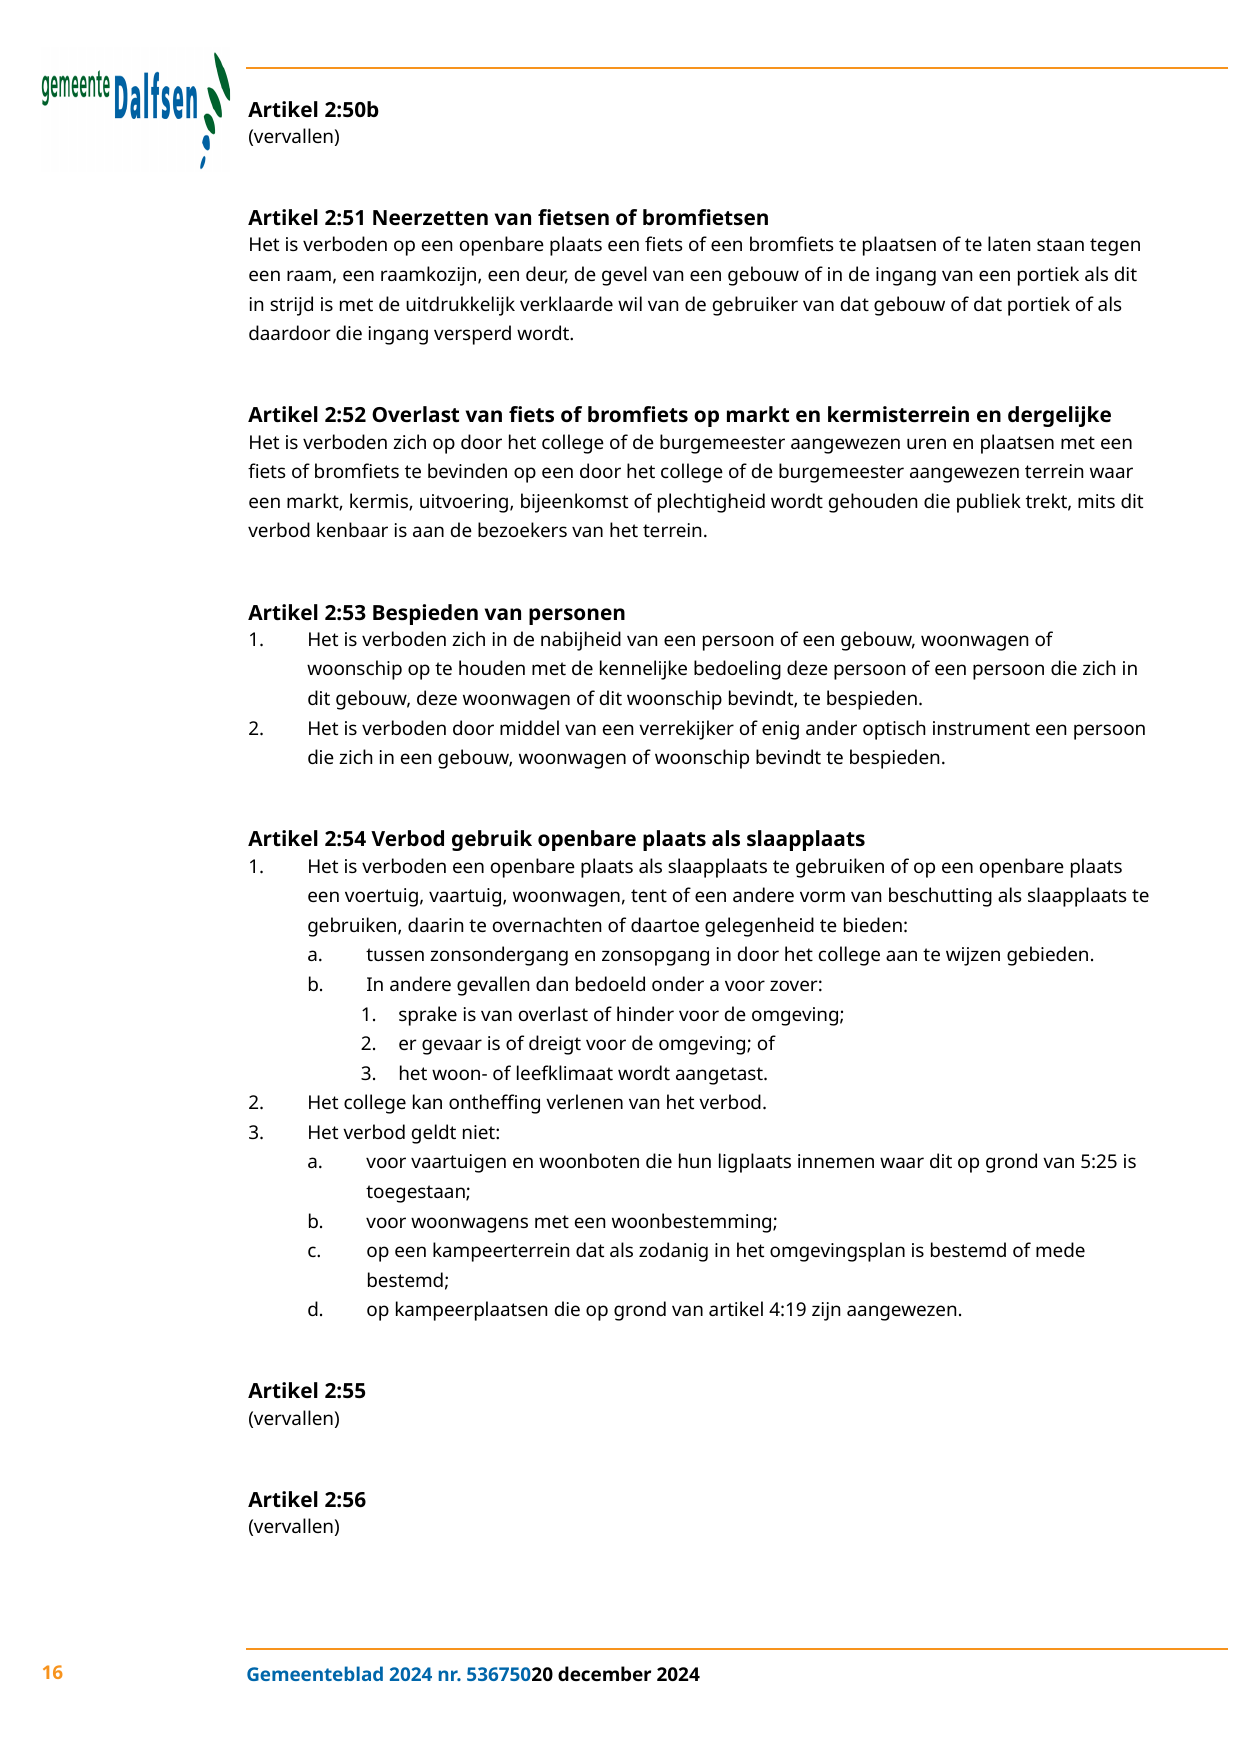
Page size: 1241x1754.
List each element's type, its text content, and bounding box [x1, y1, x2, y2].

text Artikel 2:55 [248, 1377, 1152, 1405]
text Artikel 2:54 Verbod gebruik openbare plaats als slaapplaats [248, 824, 1152, 853]
text Artikel 2:53 Bespieden van personen [248, 598, 1152, 626]
text Het is verboden op een openbare plaats een fiets of een bromfiets te plaatsen of te laten staan tegen een raam, een raamkozijn, een deur, de gevel van een gebouw of in de ingang van een portiek als dit in strijd is met de uitdrukkelijk verklaarde wil van de gebruiker van dat gebouw of dat portiek of als daardoor die ingang versperd wordt. [248, 232, 1152, 346]
text Artikel 2:56 [248, 1485, 1152, 1513]
text Artikel 2:51 Neerzetten van fietsen of bromfietsen [248, 203, 1152, 232]
list voor vaartuigen en woonboten die hun ligplaats innemen waar dit op grond van 5:25 is toegestaan; [307, 1149, 1152, 1204]
list tussen zonsondergang en zonsopgang in door het college aan te wijzen gebieden. [307, 942, 1152, 967]
list In andere gevallen dan bedoeld onder a voor zover: [307, 971, 1152, 997]
list er gevaar is of dreigt voor de omgeving; of [361, 1030, 1152, 1056]
list Het is verboden zich in de nabijheid van een persoon of een gebouw, woonwagen of woonschip op te houden met de kennelijke bedoeling deze persoon of een persoon die zich in dit gebouw, deze woonwagen of dit woonschip bevindt, te bespieden. [248, 626, 1152, 711]
list op kampeerplaatsen die op grond van artikel 4:19 zijn aangewezen. [307, 1297, 1152, 1322]
list het woon- of leefklimaat wordt aangetast. [361, 1060, 1152, 1086]
text Het is verboden zich op door het college of de burgemeester aangewezen uren en plaatsen met een fiets of bromfiets te bevinden op een door het college of de burgemeester aangewezen terrein waar een markt, kermis, uitvoering, bijeenkomst of plechtigheid wordt gehouden die publiek trekt, mits dit verbod kenbaar is aan de bezoekers van het terrein. [248, 429, 1152, 543]
text (vervallen) [248, 1405, 1152, 1431]
list op een kampeerterrein dat als zodanig in het omgevingsplan is bestemd of mede bestemd; [307, 1237, 1152, 1293]
picture [41, 47, 231, 172]
list Het is verboden door middel van een verrekijker of enig ander optisch instrument een persoon die zich in een gebouw, woonwagen of woonschip bevindt te bespieden. [248, 715, 1152, 770]
list Het verbod geldt niet: [248, 1119, 1152, 1145]
text (vervallen) [248, 1513, 1152, 1539]
text (vervallen) [248, 123, 1152, 149]
list voor woonwagens met een woonbestemming; [307, 1208, 1152, 1233]
text Artikel 2:50b [248, 95, 1152, 123]
text Artikel 2:52 Overlast van fiets of bromfiets op markt en kermisterrein en dergelijke [248, 400, 1152, 429]
list sprake is van overlast of hinder voor de omgeving; [361, 1001, 1152, 1026]
list Het college kan ontheffing verlenen van het verbod. [248, 1089, 1152, 1115]
list Het is verboden een openbare plaats als slaapplaats te gebruiken of op een openbare plaats een voertuig, vaartuig, woonwagen, tent of een andere vorm van beschutting als slaapplaats te gebruiken, daarin te overnachten of daartoe gelegenheid te bieden: [248, 853, 1152, 938]
